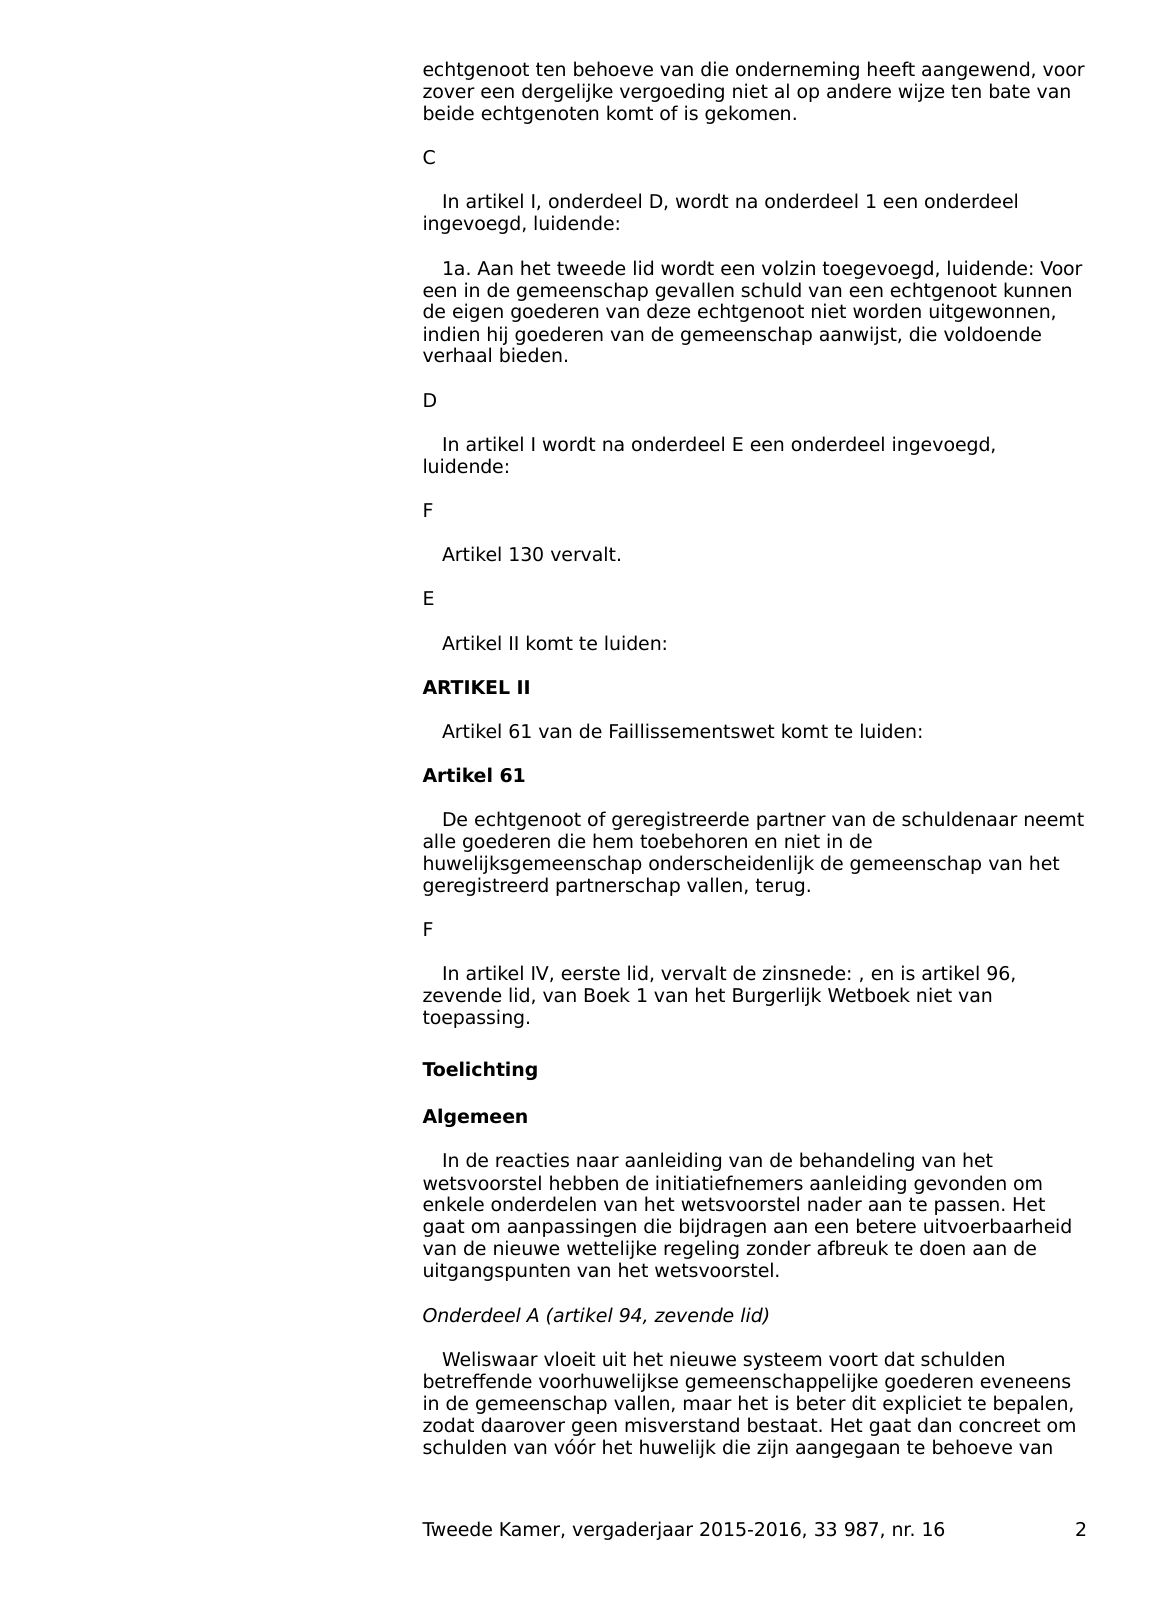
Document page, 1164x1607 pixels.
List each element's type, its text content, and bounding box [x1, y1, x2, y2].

text Weliswaar vloeit uit het nieuwe systeem voort dat schulden betreffende voorhuwelijkse gemeenschappelijke goederen eveneens in de gemeenschap vallen, maar het is beter dit expliciet te bepalen, zodat daarover geen misverstand bestaat. Het gaat dan concreet om schulden van vóór het huwelijk die zijn aangegaan te behoeve van [422, 1349, 1087, 1458]
subtitle F [422, 919, 1087, 941]
subtitle F [422, 500, 1087, 522]
subtitle ARTIKEL II [422, 677, 1087, 698]
text In artikel I, onderdeel D, wordt na onderdeel 1 een onderdeel ingevoegd, luidende: [422, 191, 1087, 235]
text Artikel 130 vervalt. [422, 544, 1087, 566]
text In artikel IV, eerste lid, vervalt de zinsnede: , en is artikel 96, zevende lid, van Boek 1 van het Burgerlijk Wetboek niet van toepassing. [422, 963, 1087, 1029]
subtitle C [422, 147, 1087, 169]
subtitle Toelichting [422, 1059, 1087, 1081]
subtitle E [422, 588, 1087, 610]
text De echtgenoot of geregistreerde partner van de schuldenaar neemt alle goederen die hem toebehoren en niet in de huwelijksgemeenschap onderscheidenlijk de gemeenschap van het geregistreerd partnerschap vallen, terug. [422, 809, 1087, 897]
text In de reacties naar aanleiding van de behandeling van het wetsvoorstel hebben de initiatiefnemers aanleiding gevonden om enkele onderdelen van het wetsvoorstel nader aan te passen. Het gaat om aanpassingen die bijdragen aan een betere uitvoerbaarheid van de nieuwe wettelijke regeling zonder afbreuk te doen aan de uitgangspunten van het wetsvoorstel. [422, 1150, 1087, 1282]
text In artikel I wordt na onderdeel E een onderdeel ingevoegd, luidende: [422, 434, 1087, 478]
text echtgenoot ten behoeve van die onderneming heeft aangewend, voor zover een dergelijke vergoeding niet al op andere wijze ten bate van beide echtgenoten komt of is gekomen. [422, 59, 1087, 125]
text 1a. Aan het tweede lid wordt een volzin toegevoegd, luidende: Voor een in de gemeenschap gevallen schuld van een echtgenoot kunnen de eigen goederen van deze echtgenoot niet worden uitgewonnen, indien hij goederen van de gemeenschap aanwijst, die voldoende verhaal bieden. [422, 257, 1087, 367]
subtitle D [422, 389, 1087, 412]
text Artikel II komt te luiden: [422, 632, 1087, 654]
subtitle Algemeen [422, 1106, 1087, 1128]
text Artikel 61 van de Faillissementswet komt te luiden: [422, 721, 1087, 743]
subtitle Onderdeel A (artikel 94, zevende lid) [422, 1304, 1087, 1326]
subtitle Artikel 61 [422, 765, 1087, 787]
